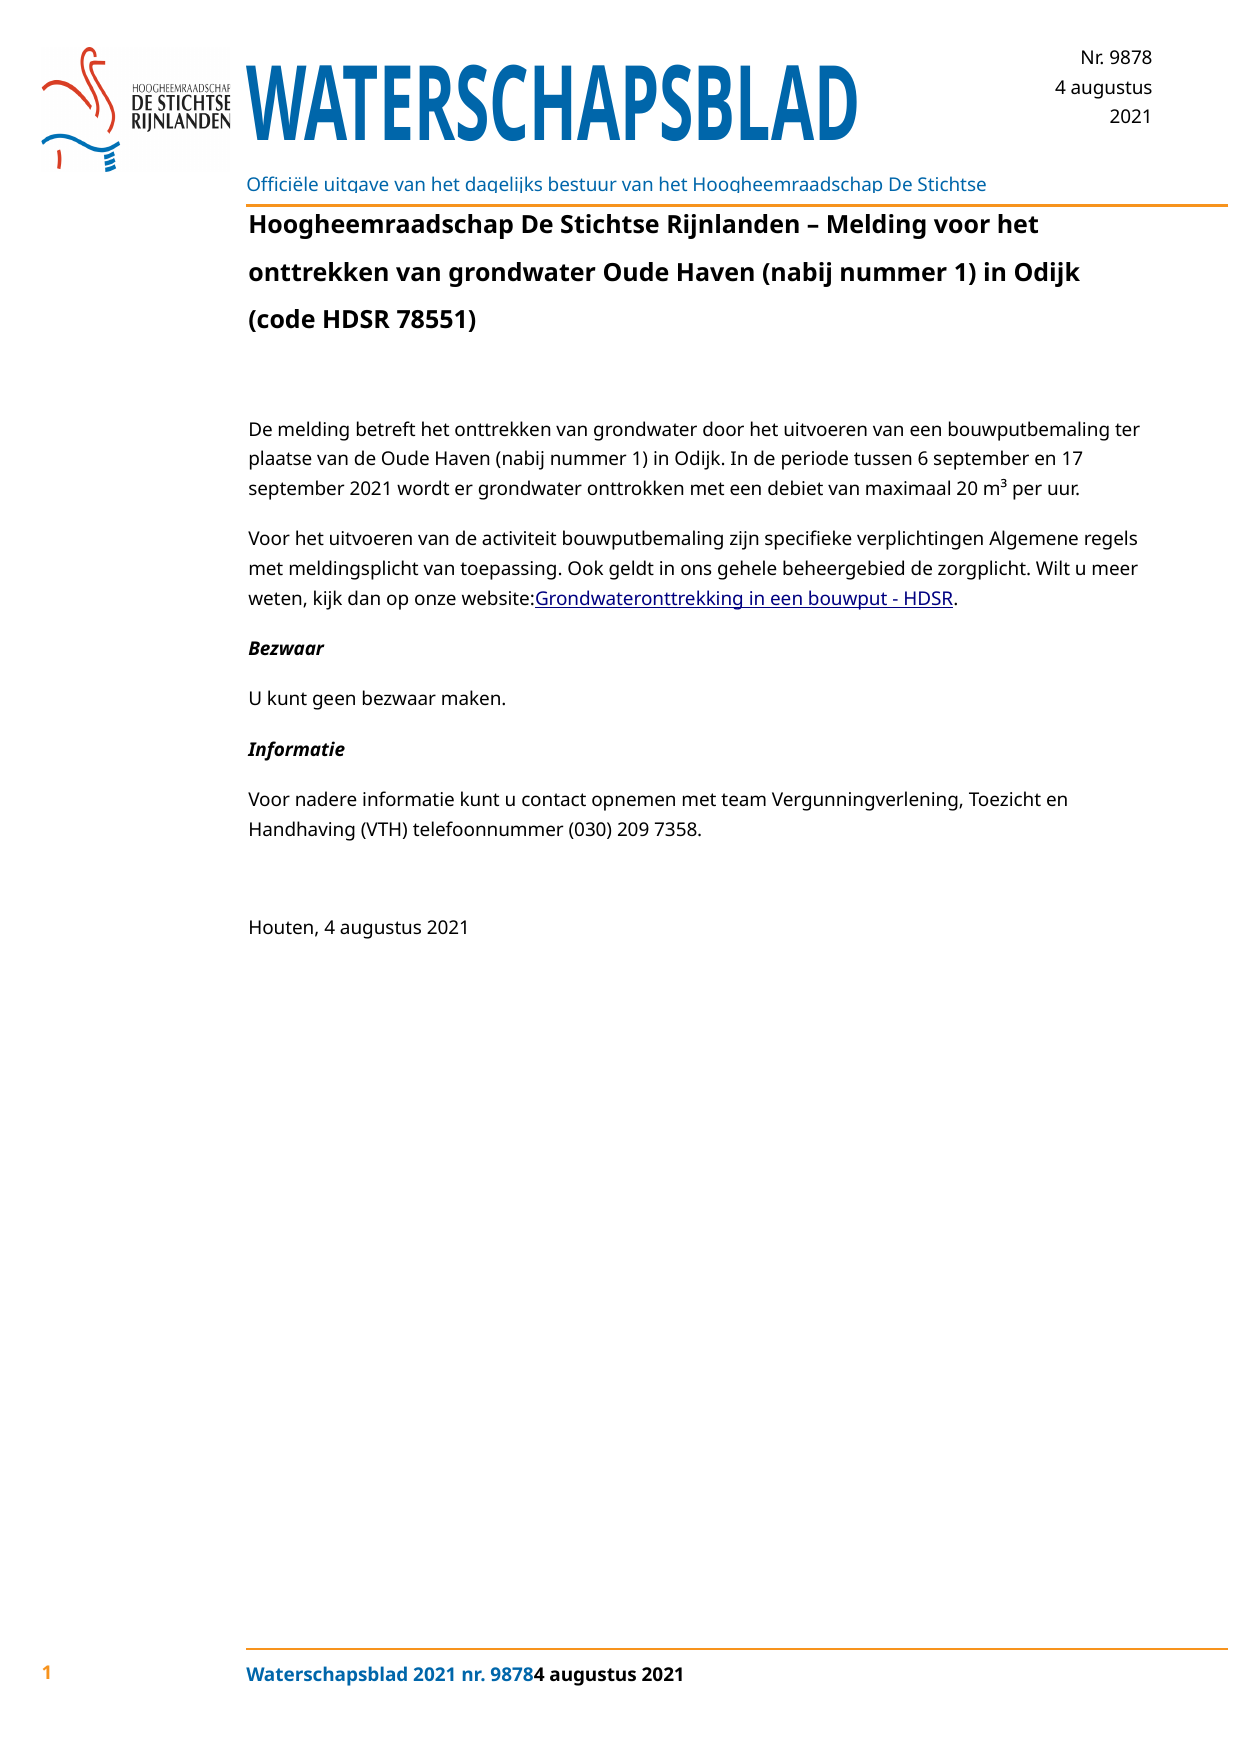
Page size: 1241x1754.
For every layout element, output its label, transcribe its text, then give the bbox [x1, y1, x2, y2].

text Houten, 4 augustus 2021 [248, 914, 1152, 940]
text U kunt geen bezwaar maken. [248, 686, 1152, 711]
text De melding betreft het onttrekken van grondwater door het uitvoeren van een bouwputbemaling ter plaatse van de Oude Haven (nabij nummer 1) in Odijk. In de periode tussen 6 september en 17 september 2021 wordt er grondwater onttrokken met een debiet van maximaal 20 m³ per uur. [248, 416, 1152, 501]
text Informatie [248, 736, 1152, 762]
text Voor het uitvoeren van de activiteit bouwputbemaling zijn specifieke verplichtingen Algemene regels met meldingsplicht van toepassing. Ook geldt in ons gehele beheergebied de zorgplicht. Wilt u meer weten, kijk dan op onze website:Grondwateronttrekking in een bouwput - HDSR. [248, 526, 1152, 610]
picture [41, 47, 231, 172]
text Bezwaar [248, 635, 1152, 661]
text Voor nadere informatie kunt u contact opnemen met team Vergunningverlening, Toezicht en Handhaving (VTH) telefoonnummer (030) 209 7358. [248, 786, 1152, 842]
text Hoogheemraadschap De Stichtse Rijnlanden – Melding voor het onttrekken van grondwater Oude Haven (nabij nummer 1) in Odijk (code HDSR 78551) [248, 207, 1152, 336]
